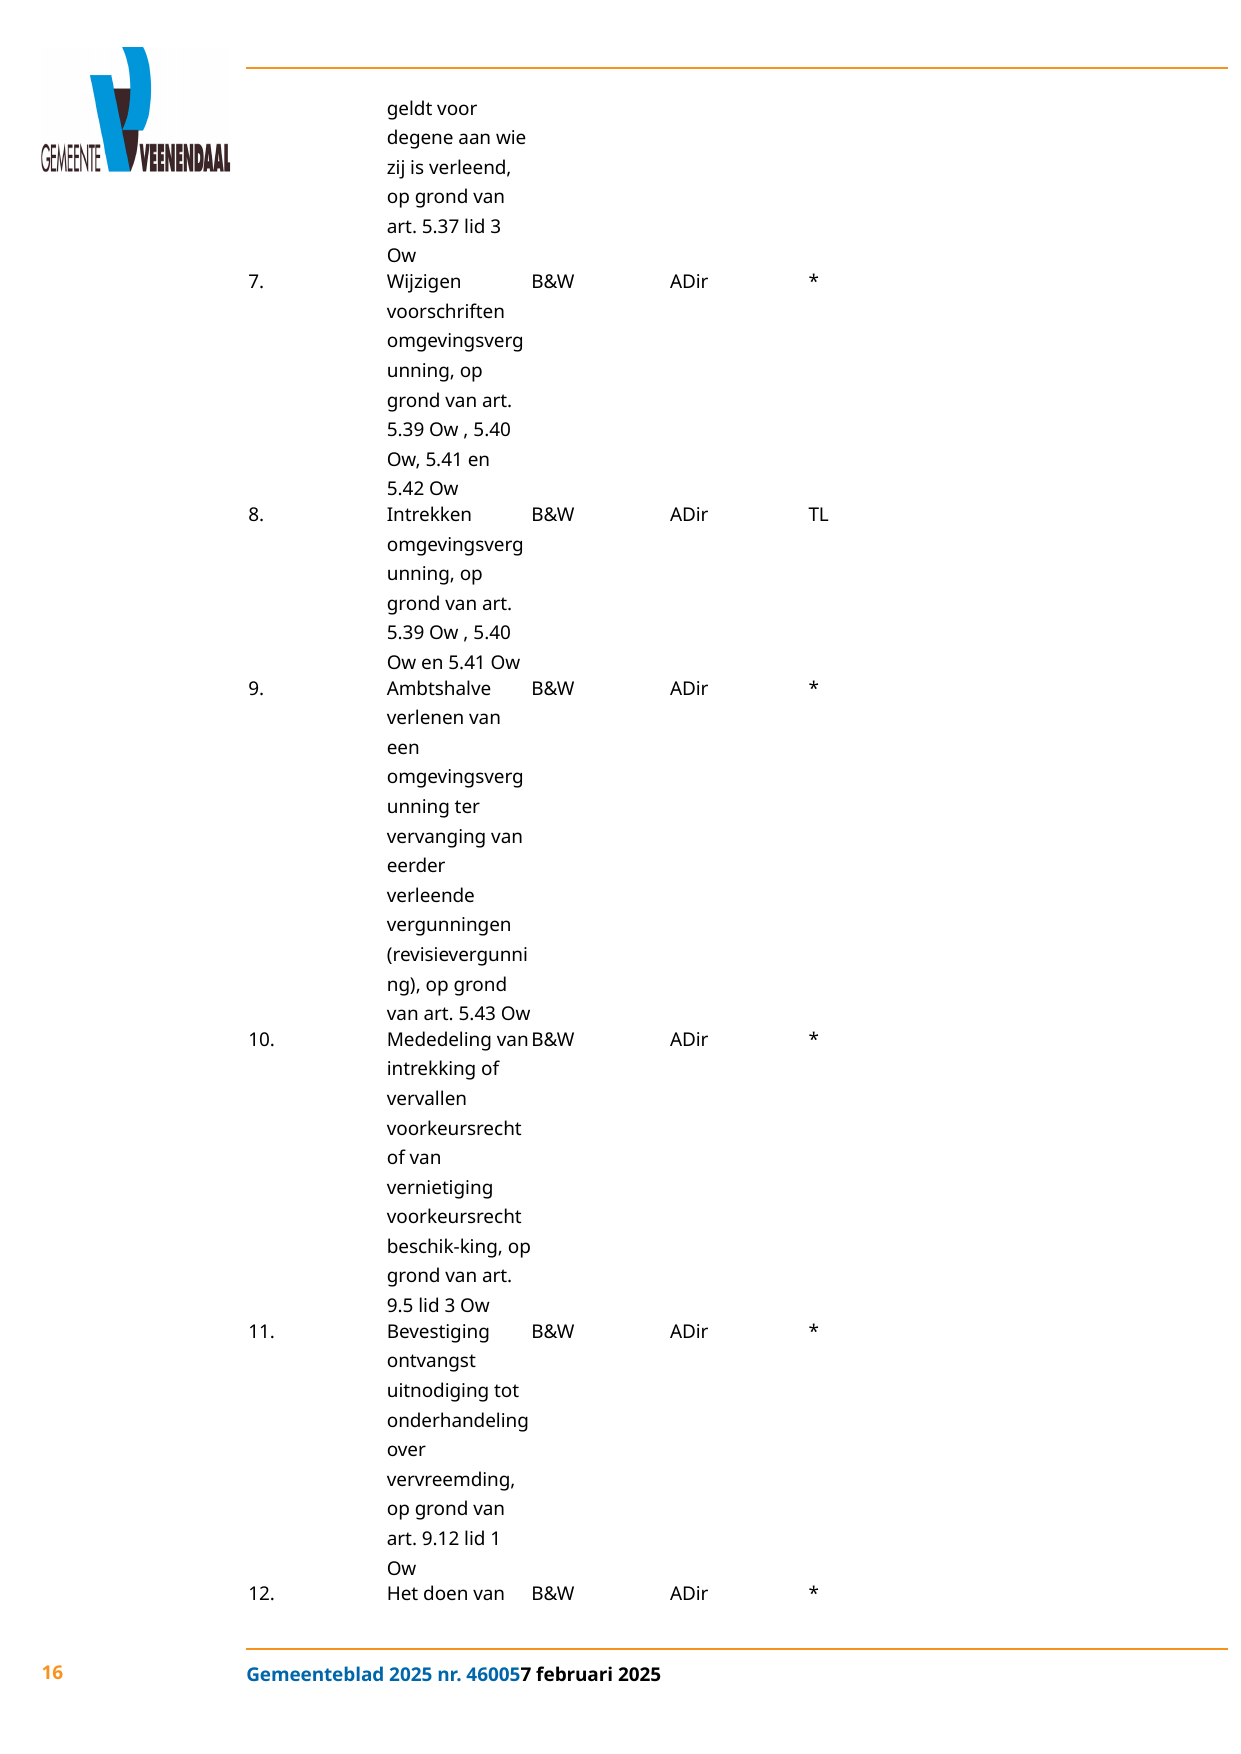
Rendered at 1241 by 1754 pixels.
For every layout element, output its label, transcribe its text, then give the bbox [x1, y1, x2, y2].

table_cell Intrekken omgevingsvergunning, op grond van art. 5.39 Ow , 5.40 Ow en 5.41 Ow [387, 501, 531, 675]
picture [41, 47, 130, 172]
table_cell ADir [670, 269, 808, 501]
table_cell [947, 1318, 1152, 1580]
table_cell ADir [670, 675, 808, 1026]
table_cell B&W [531, 501, 670, 675]
table_cell ADir [670, 501, 808, 675]
table_cell ADir [670, 1318, 808, 1580]
table_cell B&W [531, 675, 670, 1026]
table_cell 8. [248, 501, 387, 675]
table_cell Het doen van [387, 1580, 531, 1606]
table_cell geldt voor degene aan wie zij is verleend, op grond van art. 5.37 lid 3 Ow [387, 95, 531, 268]
table_cell [947, 95, 1152, 268]
table_cell [531, 95, 670, 268]
table_cell * [808, 1580, 947, 1606]
table_cell [947, 269, 1152, 501]
table_cell 11. [248, 1318, 387, 1580]
table_cell * [808, 675, 947, 1026]
table_cell * [808, 269, 947, 501]
table_cell [248, 95, 387, 268]
table_cell 7. [248, 269, 387, 501]
table_cell B&W [531, 269, 670, 501]
table_cell Mededeling van intrekking of vervallen voorkeursrecht of van vernietiging voorkeursrechtbeschik-king, op grond van art. 9.5 lid 3 Ow [387, 1026, 531, 1318]
table_cell 9. [248, 675, 387, 1026]
table_cell 12. [248, 1580, 387, 1606]
table_cell Ambtshalve verlenen van een omgevingsvergunning ter vervanging van eerder verleende vergunningen (revisievergunning), op grond van art. 5.43 Ow [387, 675, 531, 1026]
picture [123, 47, 231, 172]
table_cell [947, 675, 1152, 1026]
table_cell * [808, 1318, 947, 1580]
table_cell Bevestiging ontvangst uitnodiging tot onderhandeling over vervreemding, op grond van art. 9.12 lid 1 Ow [387, 1318, 531, 1580]
table_cell ADir [670, 1026, 808, 1318]
table_cell 10. [248, 1026, 387, 1318]
table_cell [808, 95, 947, 268]
table_cell B&W [531, 1580, 670, 1606]
table_cell [947, 1026, 1152, 1318]
table_cell B&W [531, 1318, 670, 1580]
table_cell [670, 95, 808, 268]
table_cell B&W [531, 1026, 670, 1318]
table_cell [947, 1580, 1152, 1606]
table_cell Wijzigen voorschriften omgevingsvergunning, op grond van art. 5.39 Ow , 5.40 Ow, 5.41 en 5.42 Ow [387, 269, 531, 501]
table_cell ADir [670, 1580, 808, 1606]
table_cell * [808, 1026, 947, 1318]
table_cell [947, 501, 1152, 675]
table_cell TL [808, 501, 947, 675]
